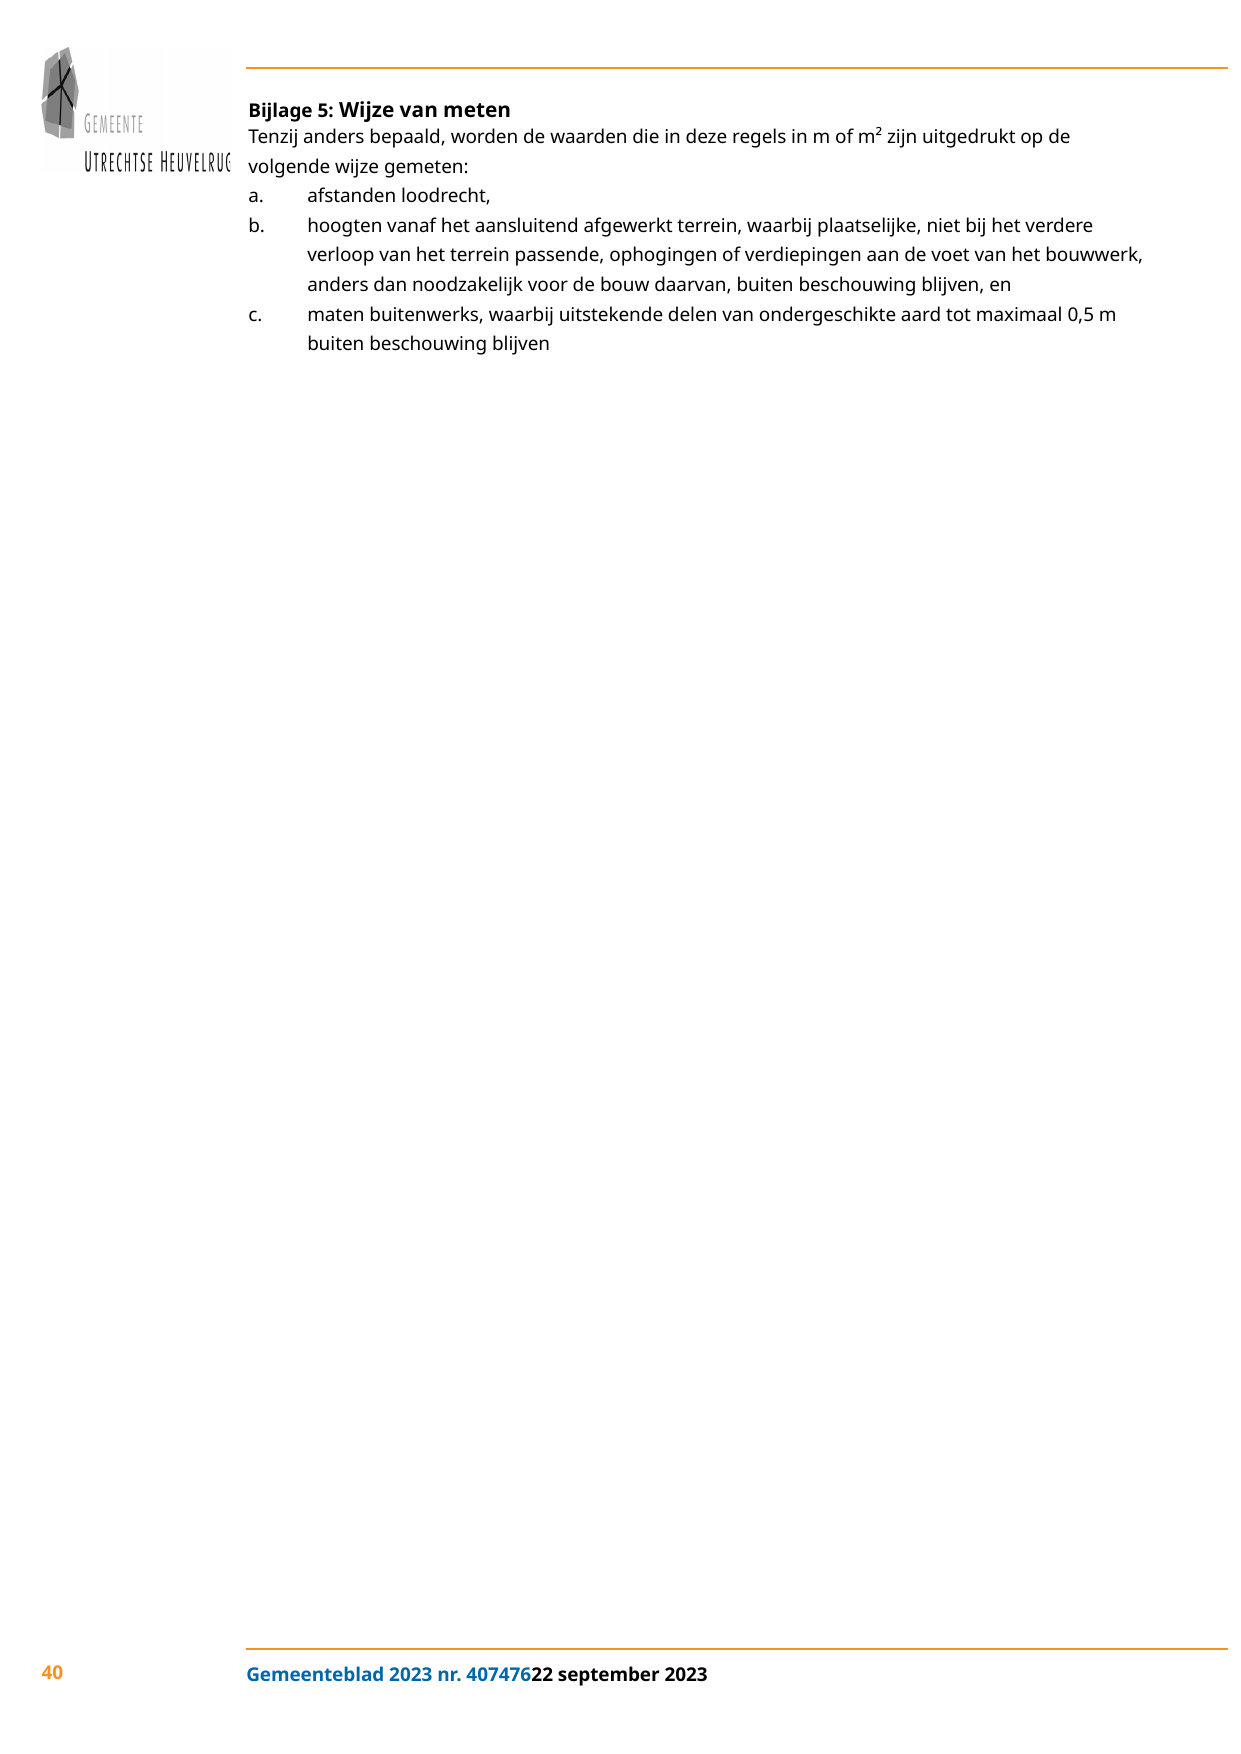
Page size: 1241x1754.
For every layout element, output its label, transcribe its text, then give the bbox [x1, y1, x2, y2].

text Bijlage 5: Wijze van meten [248, 95, 1152, 123]
text Tenzij anders bepaald, worden de waarden die in deze regels in m of m² zijn uitgedrukt op de volgende wijze gemeten: [248, 123, 1152, 179]
list afstanden loodrecht, [248, 182, 1152, 208]
list hoogten vanaf het aansluitend afgewerkt terrein, waarbij plaatselijke, niet bij het verdere verloop van het terrein passende, ophogingen of verdiepingen aan de voet van het bouwwerk, anders dan noodzakelijk voor de bouw daarvan, buiten beschouwing blijven, en [248, 212, 1152, 297]
list maten buitenwerks, waarbij uitstekende delen van ondergeschikte aard tot maximaal 0,5 m buiten beschouwing blijven [248, 301, 1152, 356]
picture [41, 47, 231, 172]
